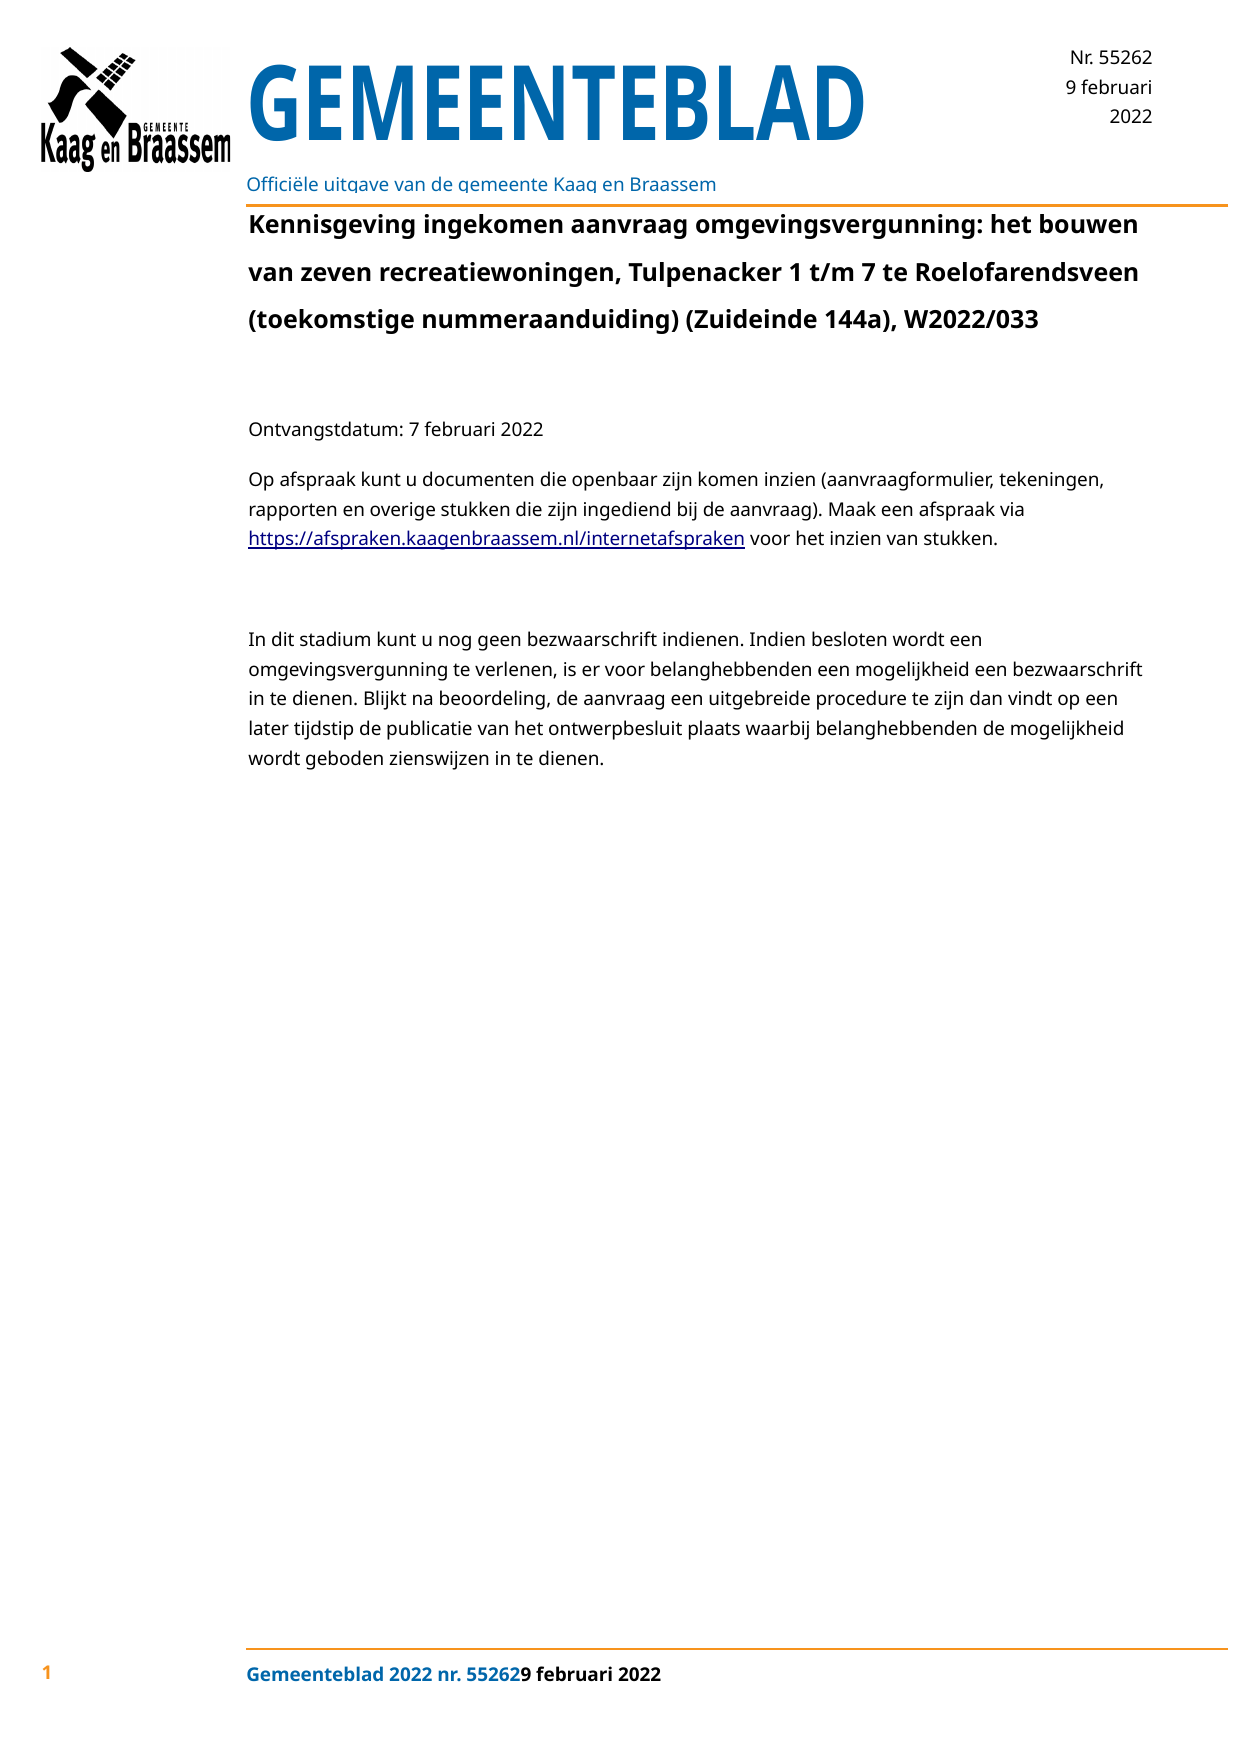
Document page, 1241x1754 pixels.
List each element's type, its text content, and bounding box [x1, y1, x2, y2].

picture [41, 47, 231, 172]
text In dit stadium kunt u nog geen bezwaarschrift indienen. Indien besloten wordt een omgevingsvergunning te verlenen, is er voor belanghebbenden een mogelijkheid een bezwaarschrift in te dienen. Blijkt na beoordeling, de aanvraag een uitgebreide procedure te zijn dan vindt op een later tijdstip de publicatie van het ontwerpbesluit plaats waarbij belanghebbenden de mogelijkheid wordt geboden zienswijzen in te dienen. [248, 626, 1152, 770]
text Op afspraak kunt u documenten die openbaar zijn komen inzien (aanvraagformulier, tekeningen, rapporten en overige stukken die zijn ingediend bij de aanvraag). Maak een afspraak via https://afspraken.kaagenbraassem.nl/internetafspraken voor het inzien van stukken. [248, 466, 1152, 551]
text Kennisgeving ingekomen aanvraag omgevingsvergunning: het bouwen van zeven recreatiewoningen, Tulpenacker 1 t/m 7 te Roelofarendsveen (toekomstige nummeraanduiding) (Zuideinde 144a), W2022/033 [248, 207, 1152, 336]
text Ontvangstdatum: 7 februari 2022 [248, 416, 1152, 442]
